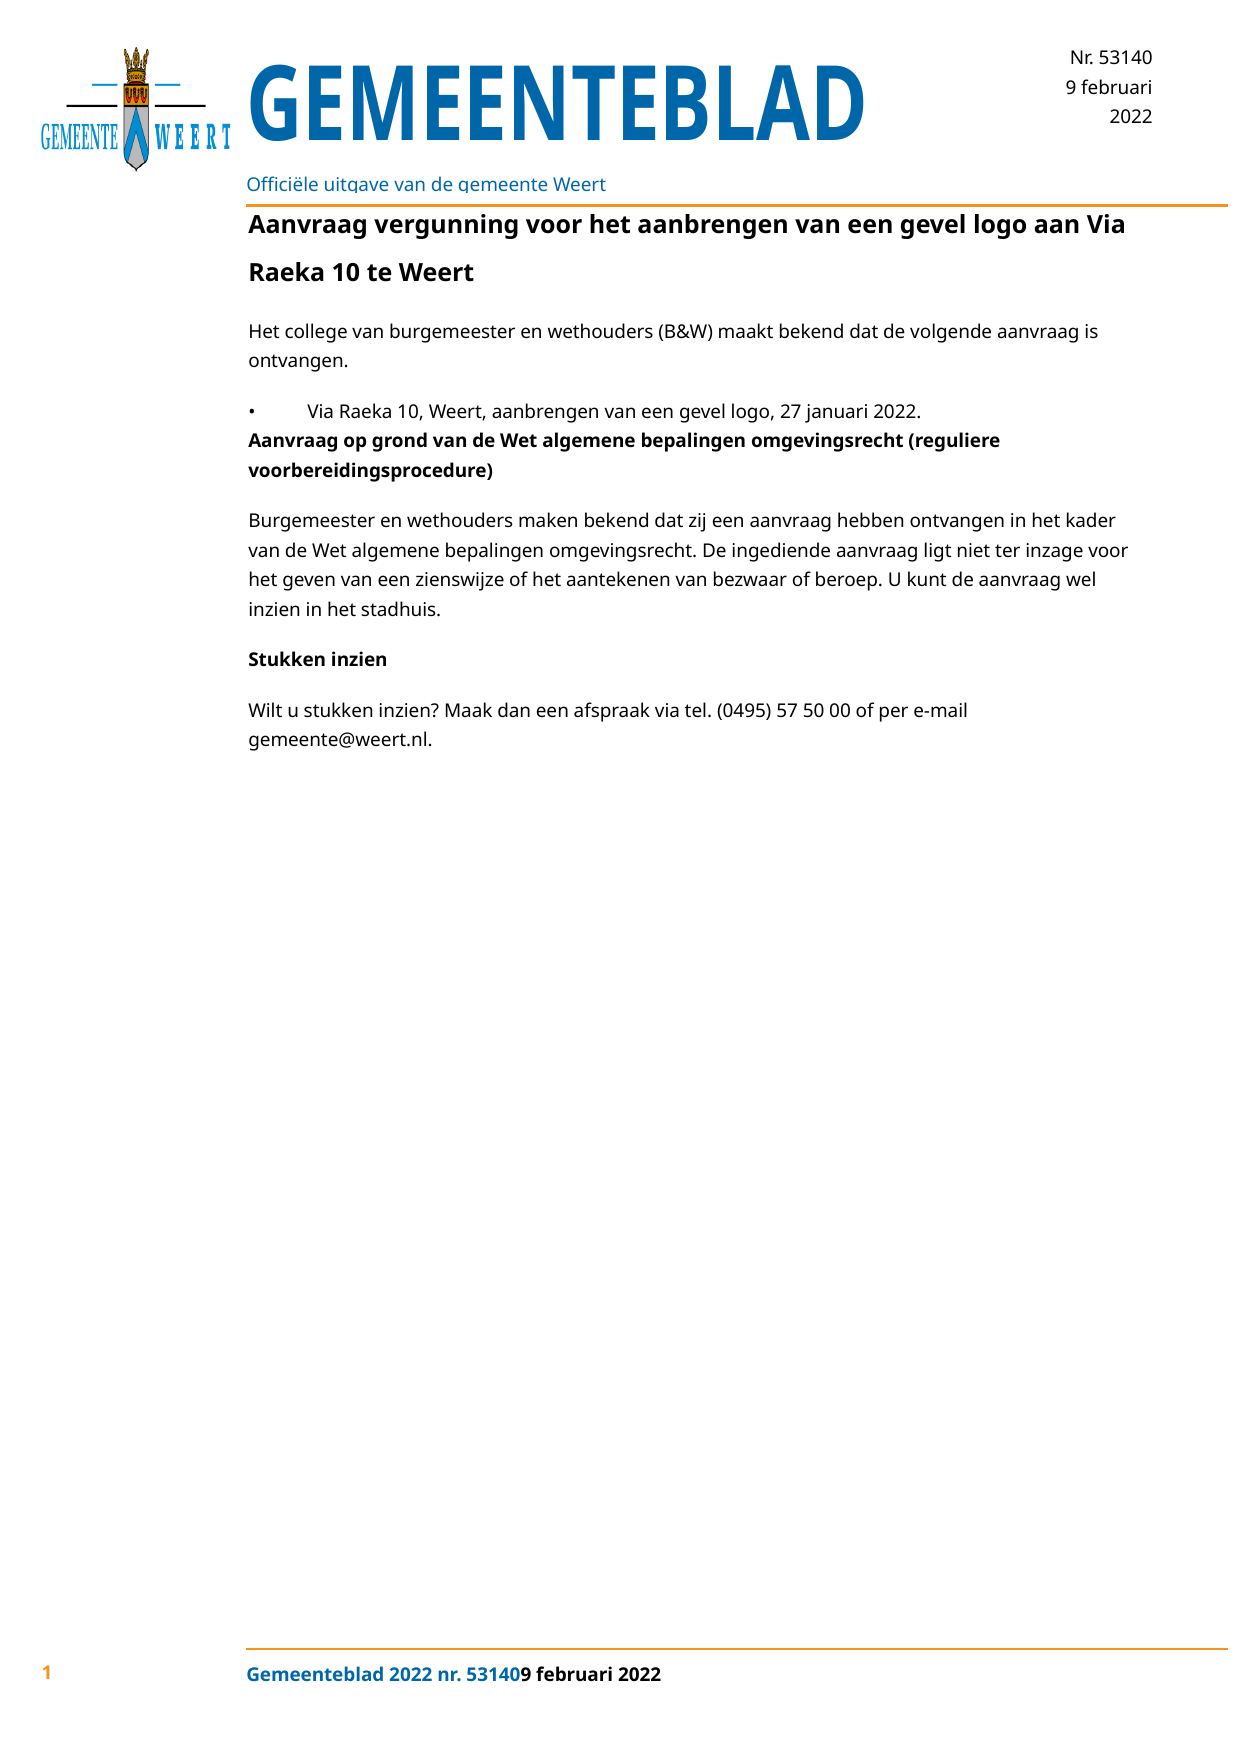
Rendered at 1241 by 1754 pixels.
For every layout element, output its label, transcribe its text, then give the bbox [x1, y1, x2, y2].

text Stukken inzien [248, 647, 1152, 672]
text Wilt u stukken inzien? Maak dan een afspraak via tel. (0495) 57 50 00 of per e-mail gemeente@weert.nl. [248, 697, 1152, 752]
text Aanvraag vergunning voor het aanbrengen van een gevel logo aan Via Raeka 10 te Weert [248, 207, 1152, 288]
list Via Raeka 10, Weert, aanbrengen van een gevel logo, 27 januari 2022. [248, 398, 1152, 424]
picture [41, 47, 231, 172]
text Burgemeester en wethouders maken bekend dat zij een aanvraag hebben ontvangen in het kader van de Wet algemene bepalingen omgevingsrecht. De ingediende aanvraag ligt niet ter inzage voor het geven van een zienswijze of het aantekenen van bezwaar of beroep. U kunt de aanvraag wel inzien in het stadhuis. [248, 507, 1152, 622]
text Aanvraag op grond van de Wet algemene bepalingen omgevingsrecht (reguliere voorbereidingsprocedure) [248, 427, 1152, 483]
text Het college van burgemeester en wethouders (B&W) maakt bekend dat de volgende aanvraag is ontvangen. [248, 318, 1152, 373]
